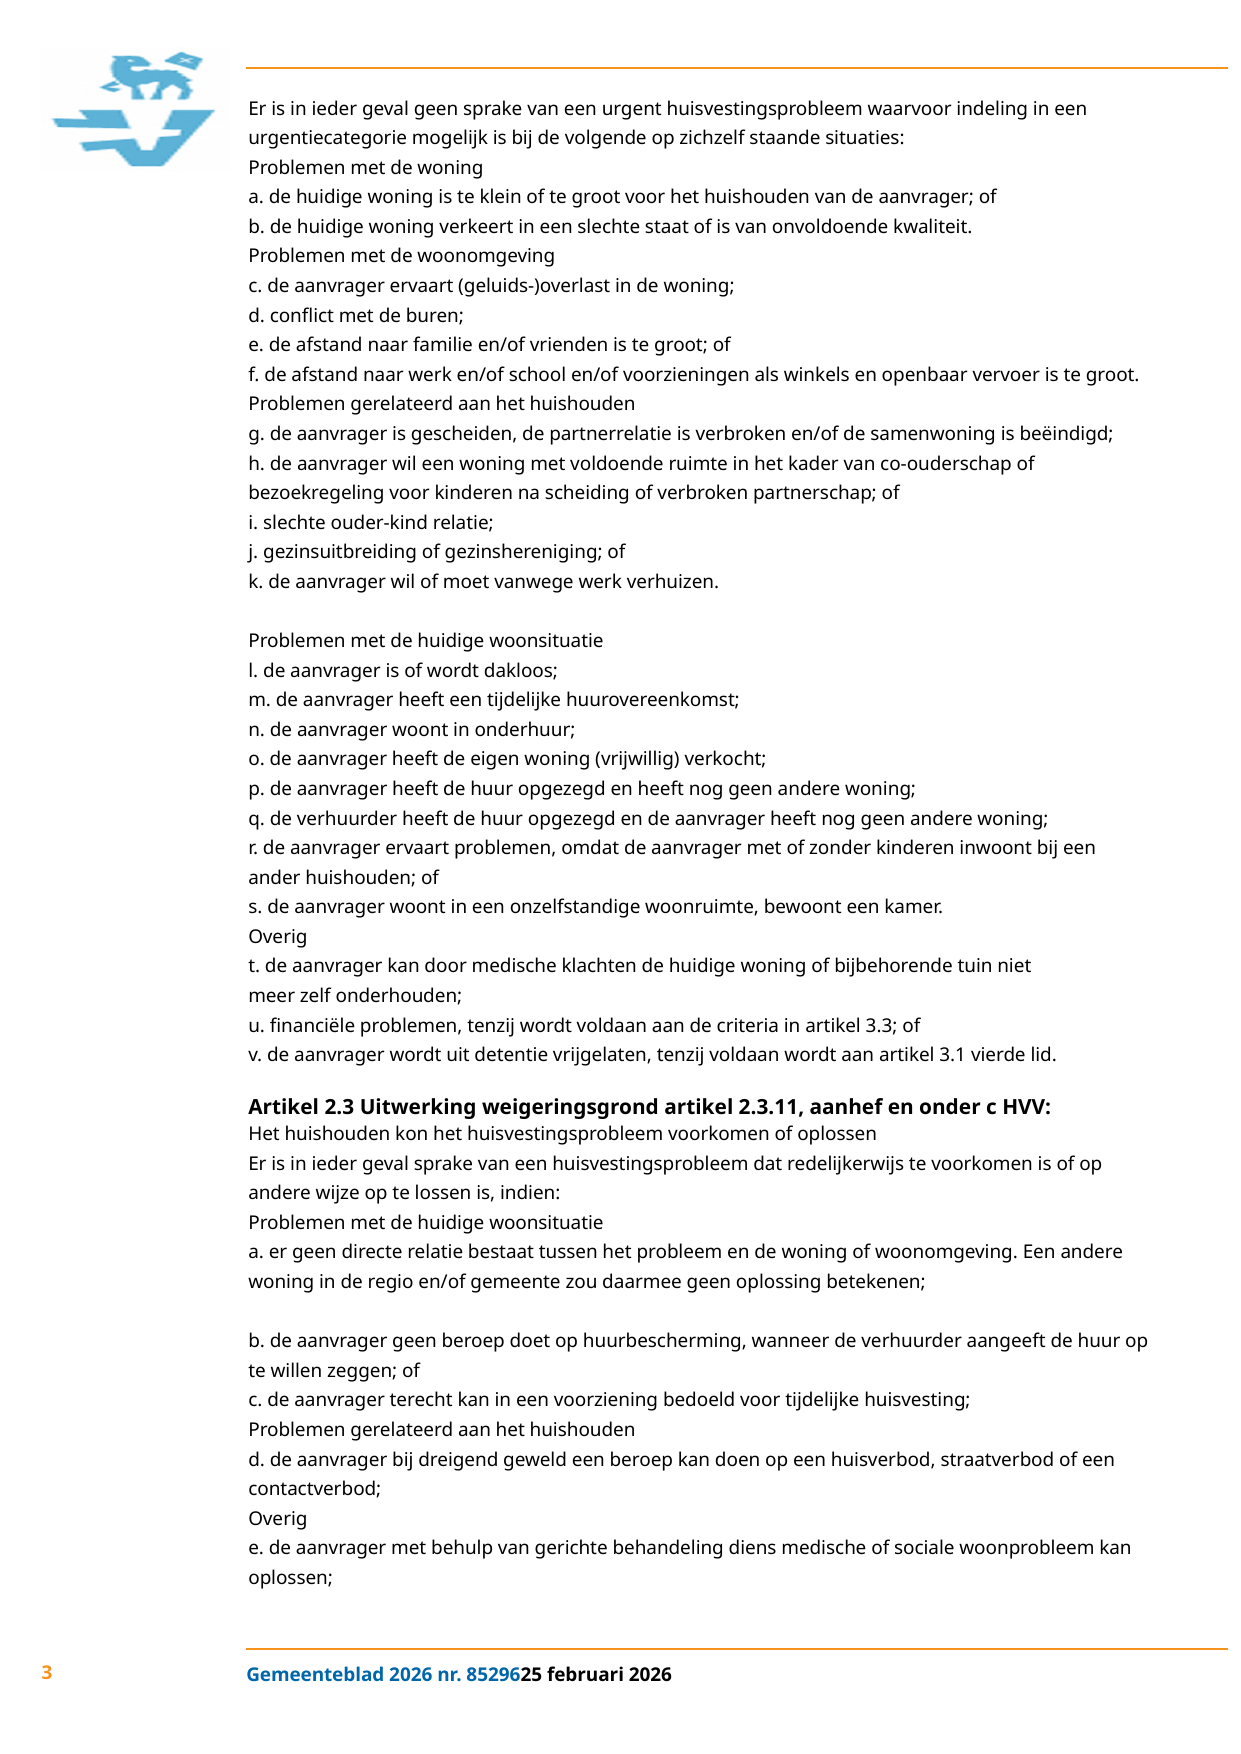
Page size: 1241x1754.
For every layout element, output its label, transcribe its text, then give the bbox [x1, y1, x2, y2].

text l. de aanvrager is of wordt dakloos; [248, 657, 1152, 683]
text i. slechte ouder-kind relatie; [248, 509, 1152, 535]
text g. de aanvrager is gescheiden, de partnerrelatie is verbroken en/of de samenwoning is beëindigd; [248, 420, 1152, 446]
text h. de aanvrager wil een woning met voldoende ruimte in het kader van co-ouderschap of bezoekregeling voor kinderen na scheiding of verbroken partnerschap; of [248, 450, 1152, 505]
text Overig [248, 923, 1152, 949]
text Problemen gerelateerd aan het huishouden [248, 1416, 1152, 1442]
picture [41, 47, 231, 172]
text s. de aanvrager woont in een onzelfstandige woonruimte, bewoont een kamer. [248, 893, 1152, 919]
text Het huishouden kon het huisvestingsprobleem voorkomen of oplossen [248, 1120, 1152, 1146]
text c. de aanvrager ervaart (geluids-)overlast in de woning; [248, 272, 1152, 298]
text Problemen gerelateerd aan het huishouden [248, 391, 1152, 416]
text a. de huidige woning is te klein of te groot voor het huishouden van de aanvrager; of [248, 183, 1152, 209]
text k. de aanvrager wil of moet vanwege werk verhuizen. [248, 568, 1152, 594]
text Problemen met de woonomgeving [248, 243, 1152, 268]
text e. de afstand naar familie en/of vrienden is te groot; of [248, 331, 1152, 357]
text Overig [248, 1505, 1152, 1531]
text p. de aanvrager heeft de huur opgezegd en heeft nog geen andere woning; [248, 775, 1152, 801]
text n. de aanvrager woont in onderhuur; [248, 716, 1152, 742]
text d. conflict met de buren; [248, 302, 1152, 328]
text meer zelf onderhouden; [248, 982, 1152, 1008]
text m. de aanvrager heeft een tijdelijke huurovereenkomst; [248, 686, 1152, 712]
text v. de aanvrager wordt uit detentie vrijgelaten, tenzij voldaan wordt aan artikel 3.1 vierde lid. [248, 1041, 1152, 1067]
text Artikel 2.3 Uitwerking weigeringsgrond artikel 2.3.11, aanhef en onder c HVV: [248, 1092, 1152, 1120]
text Er is in ieder geval geen sprake van een urgent huisvestingsprobleem waarvoor indeling in een urgentiecategorie mogelijk is bij de volgende op zichzelf staande situaties: [248, 95, 1152, 150]
text u. financiële problemen, tenzij wordt voldaan aan de criteria in artikel 3.3; of [248, 1012, 1152, 1038]
text e. de aanvrager met behulp van gerichte behandeling diens medische of sociale woonprobleem kan oplossen; [248, 1534, 1152, 1590]
text Problemen met de huidige woonsituatie [248, 627, 1152, 653]
text t. de aanvrager kan door medische klachten de huidige woning of bijbehorende tuin niet [248, 953, 1152, 978]
text Er is in ieder geval sprake van een huisvestingsprobleem dat redelijkerwijs te voorkomen is of op andere wijze op te lossen is, indien: [248, 1150, 1152, 1205]
text b. de huidige woning verkeert in een slechte staat of is van onvoldoende kwaliteit. [248, 213, 1152, 239]
text q. de verhuurder heeft de huur opgezegd en de aanvrager heeft nog geen andere woning; [248, 805, 1152, 831]
text j. gezinsuitbreiding of gezinshereniging; of [248, 538, 1152, 564]
text Problemen met de woning [248, 154, 1152, 180]
text a. er geen directe relatie bestaat tussen het probleem en de woning of woonomgeving. Een andere woning in de regio en/of gemeente zou daarmee geen oplossing betekenen; [248, 1239, 1152, 1294]
text r. de aanvrager ervaart problemen, omdat de aanvrager met of zonder kinderen inwoont bij een ander huishouden; of [248, 834, 1152, 890]
text f. de afstand naar werk en/of school en/of voorzieningen als winkels en openbaar vervoer is te groot. [248, 361, 1152, 387]
text c. de aanvrager terecht kan in een voorziening bedoeld voor tijdelijke huisvesting; [248, 1387, 1152, 1412]
text Problemen met de huidige woonsituatie [248, 1209, 1152, 1235]
text b. de aanvrager geen beroep doet op huurbescherming, wanneer de verhuurder aangeeft de huur op te willen zeggen; of [248, 1327, 1152, 1383]
text d. de aanvrager bij dreigend geweld een beroep kan doen op een huisverbod, straatverbod of een contactverbod; [248, 1446, 1152, 1501]
text o. de aanvrager heeft de eigen woning (vrijwillig) verkocht; [248, 746, 1152, 771]
